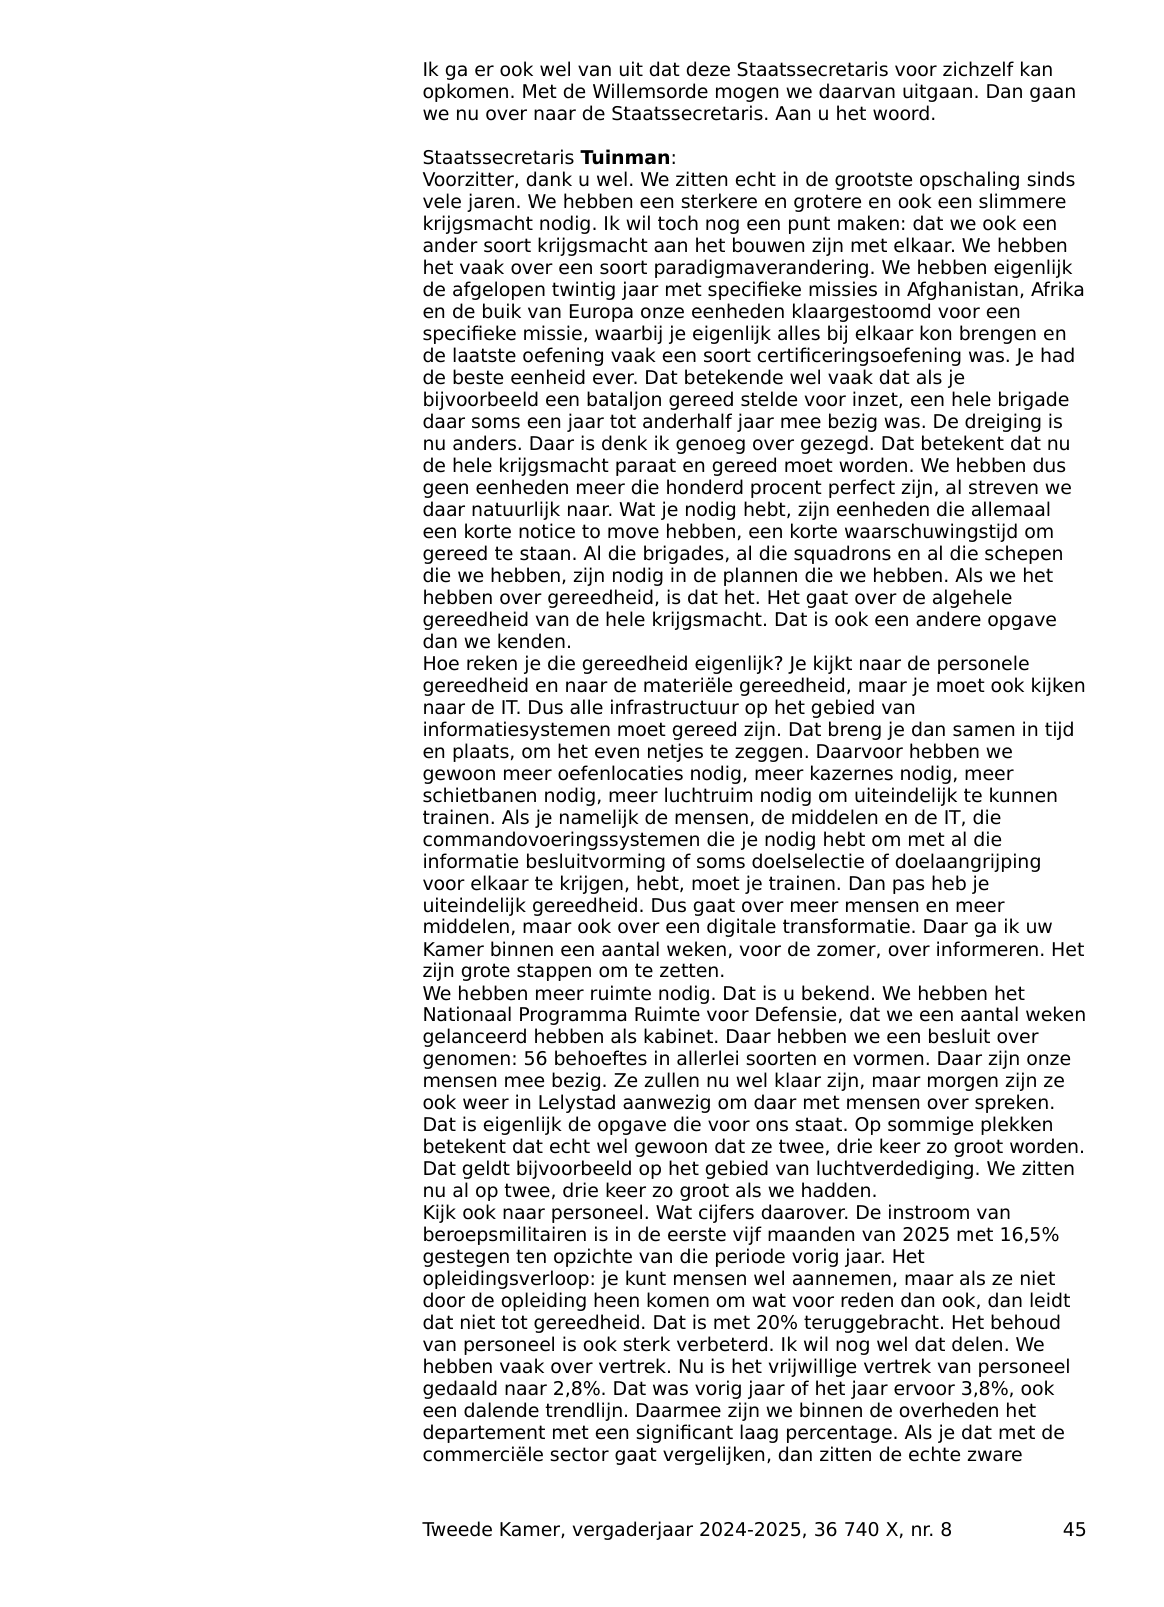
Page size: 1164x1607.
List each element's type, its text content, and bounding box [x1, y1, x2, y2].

text Ik ga er ook wel van uit dat deze Staatssecretaris voor zichzelf kan opkomen. Met de Willemsorde mogen we daarvan uitgaan. Dan gaan we nu over naar de Staatssecretaris. Aan u het woord. [422, 59, 1087, 125]
text Kijk ook naar personeel. Wat cijfers daarover. De instroom van beroepsmilitairen is in de eerste vijf maanden van 2025 met 16,5% gestegen ten opzichte van die periode vorig jaar. Het opleidingsverloop: je kunt mensen wel aannemen, maar als ze niet door de opleiding heen komen om wat voor reden dan ook, dan leidt dat niet tot gereedheid. Dat is met 20% teruggebracht. Het behoud van personeel is ook sterk verbeterd. Ik wil nog wel dat delen. We hebben vaak over vertrek. Nu is het vrijwillige vertrek van personeel gedaald naar 2,8%. Dat was vorig jaar of het jaar ervoor 3,8%, ook een dalende trendlijn. Daarmee zijn we binnen de overheden het departement met een significant laag percentage. Als je dat met de commerciële sector gaat vergelijken, dan zitten de echte zware [422, 1202, 1087, 1466]
text Hoe reken je die gereedheid eigenlijk? Je kijkt naar de personele gereedheid en naar de materiële gereedheid, maar je moet ook kijken naar de IT. Dus alle infrastructuur op het gebied van informatiesystemen moet gereed zijn. Dat breng je dan samen in tijd en plaats, om het even netjes te zeggen. Daarvoor hebben we gewoon meer oefenlocaties nodig, meer kazernes nodig, meer schietbanen nodig, meer luchtruim nodig om uiteindelijk te kunnen trainen. Als je namelijk de mensen, de middelen en de IT, die commandovoeringssystemen die je nodig hebt om met al die informatie besluitvorming of soms doelselectie of doelaangrijping voor elkaar te krijgen, hebt, moet je trainen. Dan pas heb je uiteindelijk gereedheid. Dus gaat over meer mensen en meer middelen, maar ook over een digitale transformatie. Daar ga ik uw Kamer binnen een aantal weken, voor de zomer, over informeren. Het zijn grote stappen om te zetten. [422, 653, 1087, 982]
text Voorzitter, dank u wel. We zitten echt in de grootste opschaling sinds vele jaren. We hebben een sterkere en grotere en ook een slimmere krijgsmacht nodig. Ik wil toch nog een punt maken: dat we ook een ander soort krijgsmacht aan het bouwen zijn met elkaar. We hebben het vaak over een soort paradigmaverandering. We hebben eigenlijk de afgelopen twintig jaar met specifieke missies in Afghanistan, Afrika en de buik van Europa onze eenheden klaargestoomd voor een specifieke missie, waarbij je eigenlijk alles bij elkaar kon brengen en de laatste oefening vaak een soort certificeringsoefening was. Je had de beste eenheid ever. Dat betekende wel vaak dat als je bijvoorbeeld een bataljon gereed stelde voor inzet, een hele brigade daar soms een jaar tot anderhalf jaar mee bezig was. De dreiging is nu anders. Daar is denk ik genoeg over gezegd. Dat betekent dat nu de hele krijgsmacht paraat en gereed moet worden. We hebben dus geen eenheden meer die honderd procent perfect zijn, al streven we daar natuurlijk naar. Wat je nodig hebt, zijn eenheden die allemaal een korte notice to move hebben, een korte waarschuwingstijd om gereed te staan. Al die brigades, al die squadrons en al die schepen die we hebben, zijn nodig in de plannen die we hebben. Als we het hebben over gereedheid, is dat het. Het gaat over de algehele gereedheid van de hele krijgsmacht. Dat is ook een andere opgave dan we kenden. [422, 169, 1087, 653]
text Staatssecretaris Tuinman: [422, 147, 1087, 169]
text We hebben meer ruimte nodig. Dat is u bekend. We hebben het Nationaal Programma Ruimte voor Defensie, dat we een aantal weken gelanceerd hebben als kabinet. Daar hebben we een besluit over genomen: 56 behoeftes in allerlei soorten en vormen. Daar zijn onze mensen mee bezig. Ze zullen nu wel klaar zijn, maar morgen zijn ze ook weer in Lelystad aanwezig om daar met mensen over spreken. Dat is eigenlijk de opgave die voor ons staat. Op sommige plekken betekent dat echt wel gewoon dat ze twee, drie keer zo groot worden. Dat geldt bijvoorbeeld op het gebied van luchtverdediging. We zitten nu al op twee, drie keer zo groot als we hadden. [422, 982, 1087, 1202]
